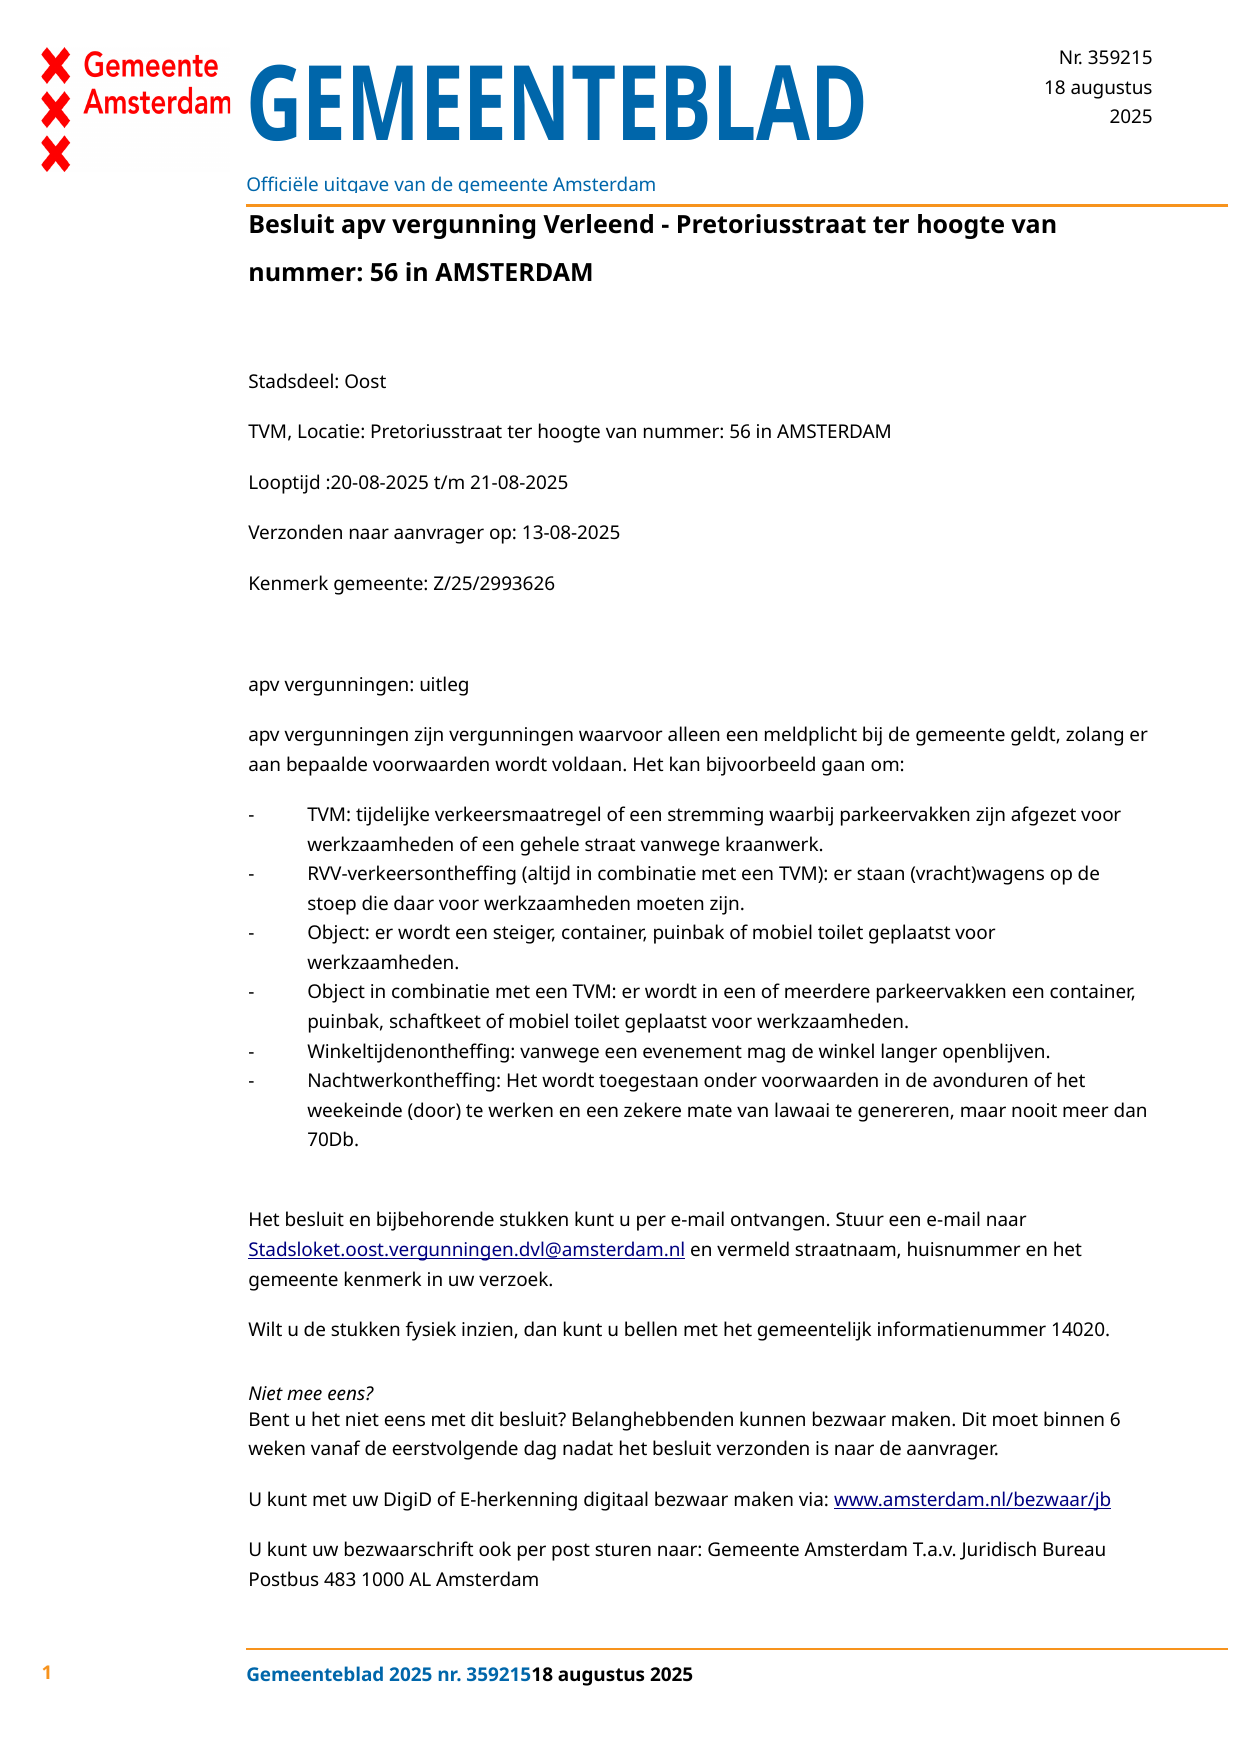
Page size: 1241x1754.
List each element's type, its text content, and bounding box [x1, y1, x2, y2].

list TVM: tijdelijke verkeersmaatregel of een stremming waarbij parkeervakken zijn afgezet voor werkzaamheden of een gehele straat vanwege kraanwerk. [248, 801, 1152, 857]
list Object: er wordt een steiger, container, puinbak of mobiel toilet geplaatst voor werkzaamheden. [248, 919, 1152, 975]
text Niet mee eens? [248, 1380, 1152, 1406]
text TVM, Locatie: Pretoriusstraat ter hoogte van nummer: 56 in AMSTERDAM [248, 419, 1152, 444]
text Het besluit en bijbehorende stukken kunt u per e-mail ontvangen. Stuur een e-mail naar Stadsloket.oost.vergunningen.dvl@amsterdam.nl en vermeld straatnaam, huisnummer en het gemeente kenmerk in uw verzoek. [248, 1207, 1152, 1292]
text Besluit apv vergunning Verleend - Pretoriusstraat ter hoogte van nummer: 56 in AMSTERDAM [248, 207, 1152, 288]
text Bent u het niet eens met dit besluit? Belanghebbenden kunnen bezwaar maken. Dit moet binnen 6 weken vanaf de eerstvolgende dag nadat het besluit verzonden is naar de aanvrager. [248, 1406, 1152, 1461]
list Nachtwerkontheffing: Het wordt toegestaan onder voorwaarden in de avonduren of het weekeinde (door) te werken en een zekere mate van lawaai te genereren, maar nooit meer dan 70Db. [248, 1067, 1152, 1152]
text Verzonden naar aanvrager op: 13-08-2025 [248, 519, 1152, 545]
text Looptijd :20-08-2025 t/m 21-08-2025 [248, 469, 1152, 495]
text Stadsdeel: Oost [248, 368, 1152, 394]
list Object in combinatie met een TVM: er wordt in een of meerdere parkeervakken een container, puinbak, schaftkeet of mobiel toilet geplaatst voor werkzaamheden. [248, 979, 1152, 1034]
text U kunt met uw DigiD of E-herkenning digitaal bezwaar maken via: www.amsterdam.nl/bezwaar/jb [248, 1486, 1152, 1512]
text Kenmerk gemeente: Z/25/2993626 [248, 570, 1152, 596]
text apv vergunningen zijn vergunningen waarvoor alleen een meldplicht bij de gemeente geldt, zolang er aan bepaalde voorwaarden wordt voldaan. Het kan bijvoorbeeld gaan om: [248, 721, 1152, 777]
text apv vergunningen: uitleg [248, 671, 1152, 697]
text Wilt u de stukken fysiek inzien, dan kunt u bellen met het gemeentelijk informatienummer 14020. [248, 1316, 1152, 1342]
list Winkeltijdenontheffing: vanwege een evenement mag de winkel langer openblijven. [248, 1038, 1152, 1064]
text U kunt uw bezwaarschrift ook per post sturen naar: Gemeente Amsterdam T.a.v. Juridisch Bureau Postbus 483 1000 AL Amsterdam [248, 1536, 1152, 1592]
list RVV-verkeersontheffing (altijd in combinatie met een TVM): er staan (vracht)wagens op de stoep die daar voor werkzaamheden moeten zijn. [248, 860, 1152, 916]
picture [41, 47, 231, 172]
